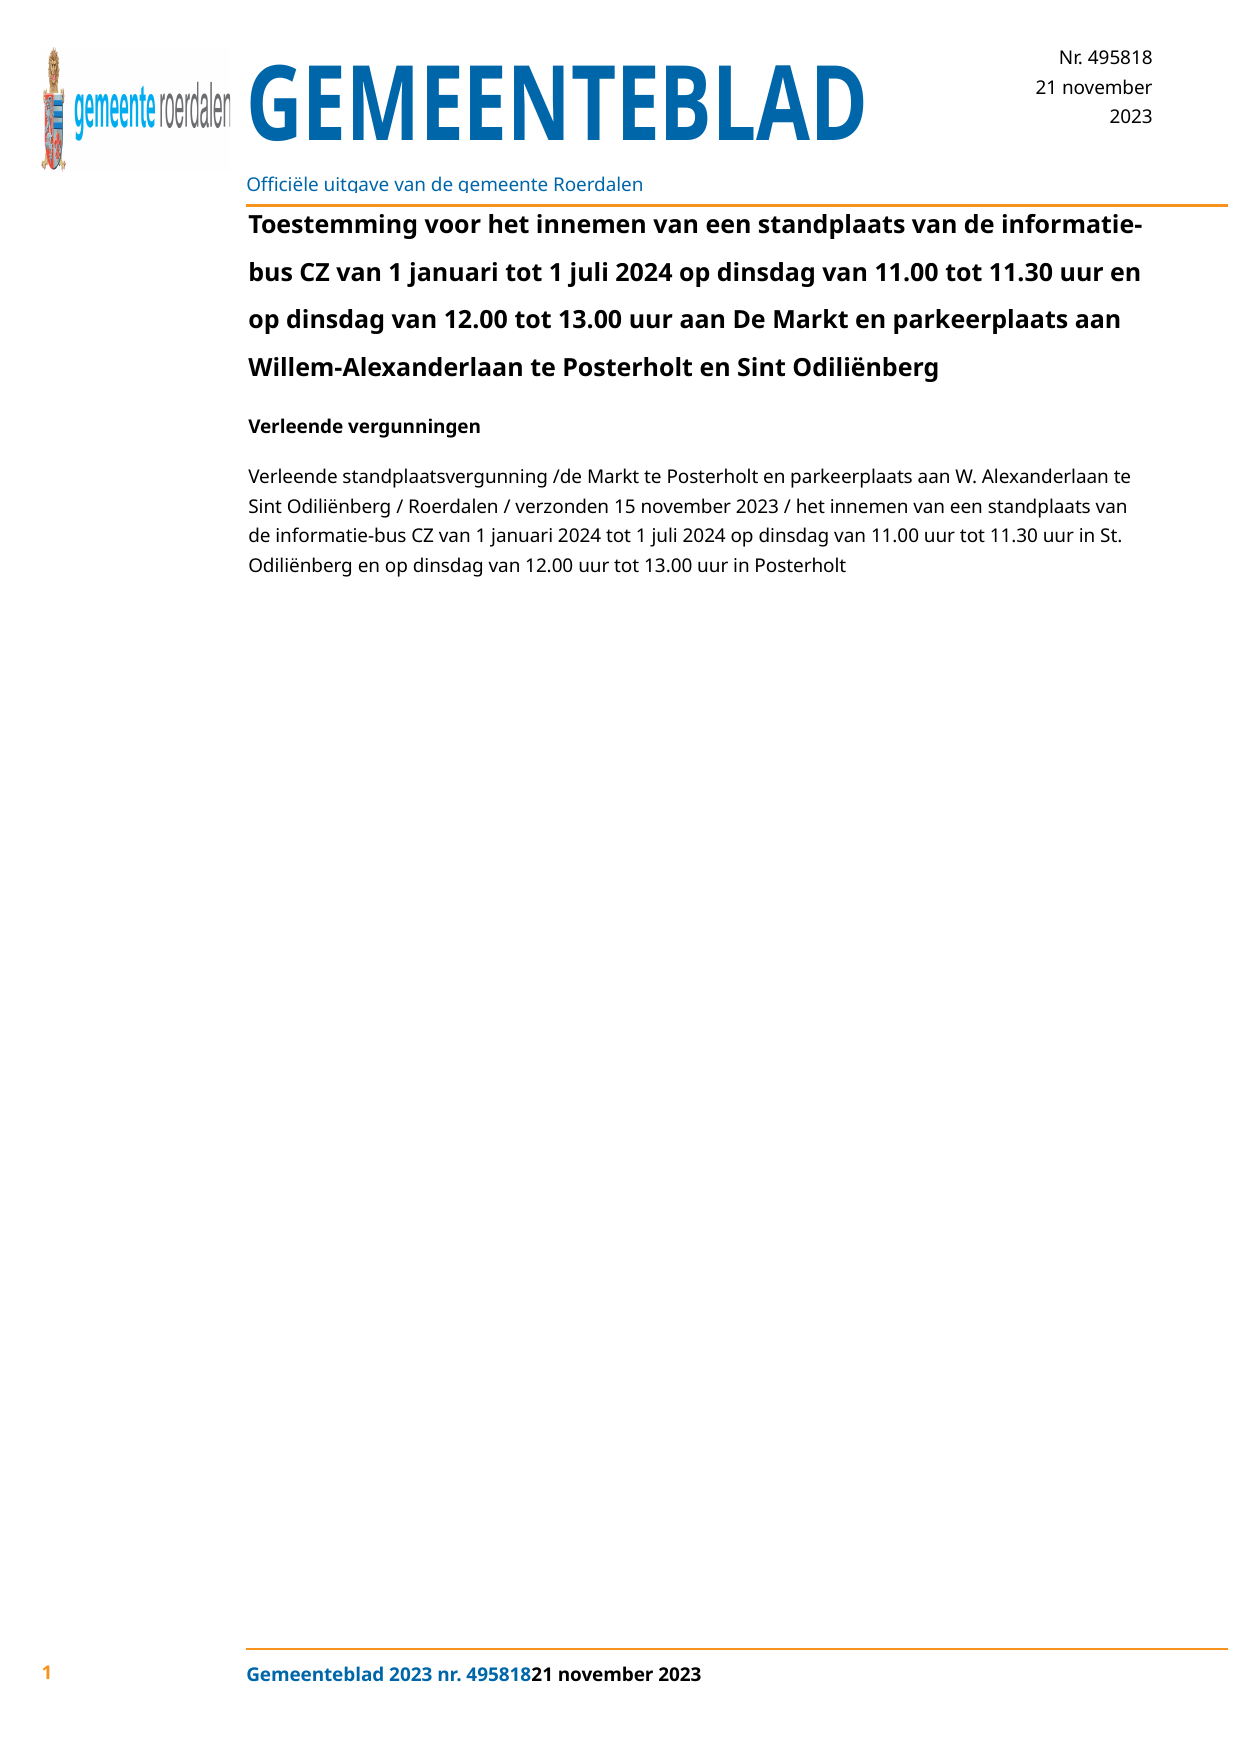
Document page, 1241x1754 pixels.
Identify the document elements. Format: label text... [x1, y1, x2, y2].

text Verleende standplaatsvergunning /de Markt te Posterholt en parkeerplaats aan W. Alexanderlaan te Sint Odiliënberg / Roerdalen / verzonden 15 november 2023 / het innemen van een standplaats van de informatie-bus CZ van 1 januari 2024 tot 1 juli 2024 op dinsdag van 11.00 uur tot 11.30 uur in St. Odiliënberg en op dinsdag van 12.00 uur tot 13.00 uur in Posterholt [248, 463, 1152, 578]
text Verleende vergunningen [248, 413, 1152, 439]
picture [41, 47, 231, 172]
text Toestemming voor het innemen van een standplaats van de informatie-bus CZ van 1 januari tot 1 juli 2024 op dinsdag van 11.00 tot 11.30 uur en op dinsdag van 12.00 tot 13.00 uur aan De Markt en parkeerplaats aan Willem-Alexanderlaan te Posterholt en Sint Odiliënberg [248, 207, 1152, 384]
